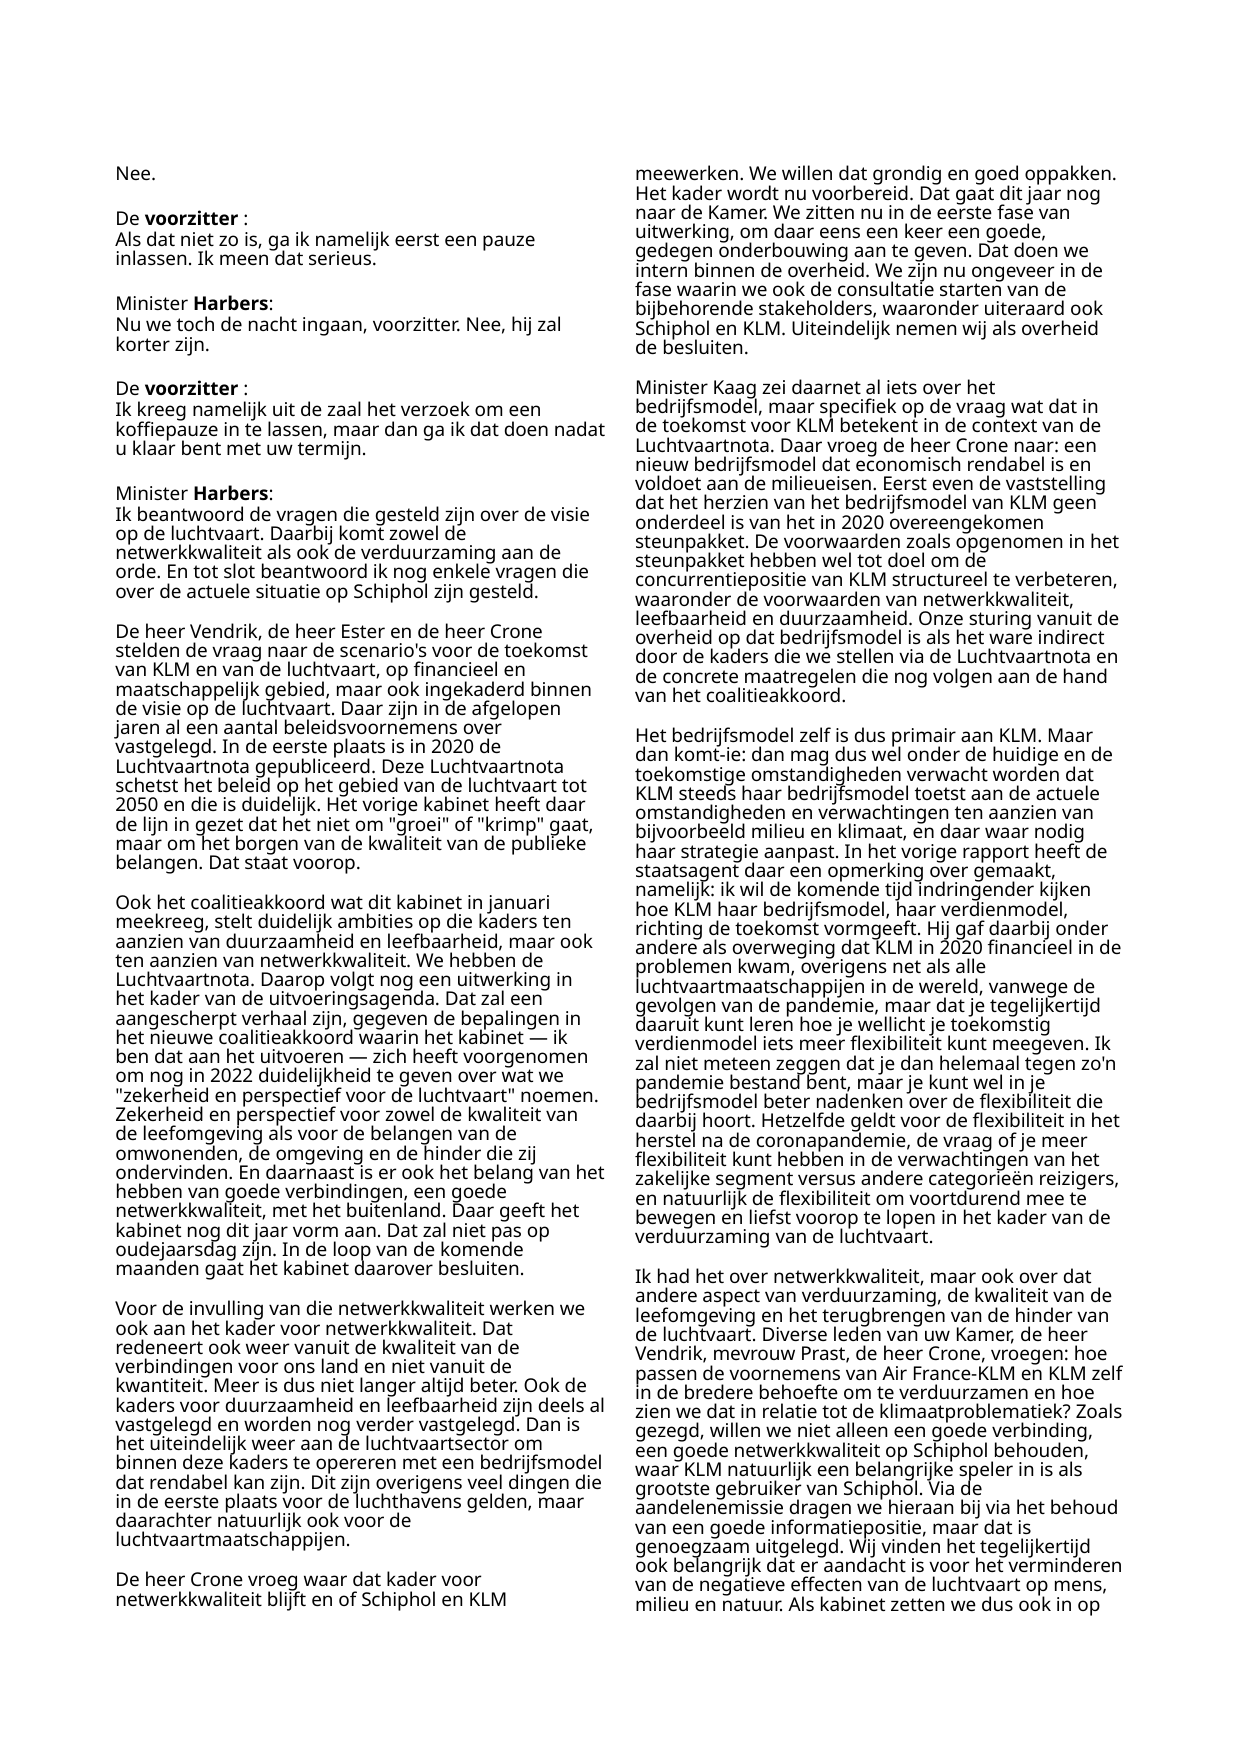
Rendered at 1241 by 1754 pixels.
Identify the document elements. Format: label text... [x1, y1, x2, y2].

text meewerken. We willen dat grondig en goed oppakken. Het kader wordt nu voorbereid. Dat gaat dit jaar nog naar de Kamer. We zitten nu in de eerste fase van uitwerking, om daar eens een keer een goede, gedegen onderbouwing aan te geven. Dat doen we intern binnen de overheid. We zijn nu ongeveer in de fase waarin we ook de consultatie starten van de bijbehorende stakeholders, waaronder uiteraard ook Schiphol en KLM. Uiteindelijk nemen wij als overheid de besluiten. [635, 165, 1125, 358]
text De voorzitter : [115, 376, 605, 401]
text Het bedrijfsmodel zelf is dus primair aan KLM. Maar dan komt-ie: dan mag dus wel onder de huidige en de toekomstige omstandigheden verwacht worden dat KLM steeds haar bedrijfsmodel toetst aan de actuele omstandigheden en verwachtingen ten aanzien van bijvoorbeeld milieu en klimaat, en daar waar nodig haar strategie aanpast. In het vorige rapport heeft de staatsagent daar een opmerking over gemaakt, namelijk: ik wil de komende tijd indringender kijken hoe KLM haar bedrijfsmodel, haar verdienmodel, richting de toekomst vormgeeft. Hij gaf daarbij onder andere als overweging dat KLM in 2020 financieel in de problemen kwam, overigens net als alle luchtvaartmaatschappijen in de wereld, vanwege de gevolgen van de pandemie, maar dat je tegelijkertijd daaruit kunt leren hoe je wellicht je toekomstig verdienmodel iets meer flexibiliteit kunt meegeven. Ik zal niet meteen zeggen dat je dan helemaal tegen zo'n pandemie bestand bent, maar je kunt wel in je bedrijfsmodel beter nadenken over de flexibiliteit die daarbij hoort. Hetzelfde geldt voor de flexibiliteit in het herstel na de coronapandemie, de vraag of je meer flexibiliteit kunt hebben in de verwachtingen van het zakelijke segment versus andere categorieën reizigers, en natuurlijk de flexibiliteit om voortdurend mee te bewegen en liefst voorop te lopen in het kader van de verduurzaming van de luchtvaart. [635, 727, 1125, 1247]
text Minister Kaag zei daarnet al iets over het bedrijfsmodel, maar specifiek op de vraag wat dat in de toekomst voor KLM betekent in de context van de Luchtvaartnota. Daar vroeg de heer Crone naar: een nieuw bedrijfsmodel dat economisch rendabel is en voldoet aan de milieueisen. Eerst even de vaststelling dat het herzien van het bedrijfsmodel van KLM geen onderdeel is van het in 2020 overeengekomen steunpakket. De voorwaarden zoals opgenomen in het steunpakket hebben wel tot doel om de concurrentiepositie van KLM structureel te verbeteren, waaronder de voorwaarden van netwerkkwaliteit, leefbaarheid en duurzaamheid. Onze sturing vanuit de overheid op dat bedrijfsmodel is als het ware indirect door de kaders die we stellen via de Luchtvaartnota en de concrete maatregelen die nog volgen aan de hand van het coalitieakkoord. [635, 379, 1125, 706]
text De heer Vendrik, de heer Ester en de heer Crone stelden de vraag naar de scenario's voor de toekomst van KLM en van de luchtvaart, op financieel en maatschappelijk gebied, maar ook ingekaderd binnen de visie op de luchtvaart. Daar zijn in de afgelopen jaren al een aantal beleidsvoornemens over vastgelegd. In de eerste plaats is in 2020 de Luchtvaartnota gepubliceerd. Deze Luchtvaartnota schetst het beleid op het gebied van de luchtvaart tot 2050 en die is duidelijk. Het vorige kabinet heeft daar de lijn in gezet dat het niet om "groei" of "krimp" gaat, maar om het borgen van de kwaliteit van de publieke belangen. Dat staat voorop. [115, 623, 605, 873]
text Ook het coalitieakkoord wat dit kabinet in januari meekreeg, stelt duidelijk ambities op die kaders ten aanzien van duurzaamheid en leefbaarheid, maar ook ten aanzien van netwerkkwaliteit. We hebben de Luchtvaartnota. Daarop volgt nog een uitwerking in het kader van de uitvoeringsagenda. Dat zal een aangescherpt verhaal zijn, gegeven de bepalingen in het nieuwe coalitieakkoord waarin het kabinet — ik ben dat aan het uitvoeren — zich heeft voorgenomen om nog in 2022 duidelijkheid te geven over wat we "zekerheid en perspectief voor de luchtvaart" noemen. Zekerheid en perspectief voor zowel de kwaliteit van de leefomgeving als voor de belangen van de omwonenden, de omgeving en de hinder die zij ondervinden. En daarnaast is er ook het belang van het hebben van goede verbindingen, een goede netwerkkwaliteit, met het buitenland. Daar geeft het kabinet nog dit jaar vorm aan. Dat zal niet pas op oudejaarsdag zijn. In de loop van de komende maanden gaat het kabinet daarover besluiten. [115, 894, 605, 1279]
text Minister Harbers: [115, 480, 605, 506]
text De voorzitter : [115, 205, 605, 231]
text Ik had het over netwerkkwaliteit, maar ook over dat andere aspect van verduurzaming, de kwaliteit van de leefomgeving en het terugbrengen van de hinder van de luchtvaart. Diverse leden van uw Kamer, de heer Vendrik, mevrouw Prast, de heer Crone, vroegen: hoe passen de voornemens van Air France-KLM en KLM zelf in de bredere behoefte om te verduurzamen en hoe zien we dat in relatie tot de klimaatproblematiek? Zoals gezegd, willen we niet alleen een goede verbinding, een goede netwerkkwaliteit op Schiphol behouden, waar KLM natuurlijk een belangrijke speler in is als grootste gebruiker van Schiphol. Via de aandelenemissie dragen we hieraan bij via het behoud van een goede informatiepositie, maar dat is genoegzaam uitgelegd. Wij vinden het tegelijkertijd ook belangrijk dat er aandacht is voor het verminderen van de negatieve effecten van de luchtvaart op mens, milieu en natuur. Als kabinet zetten we dus ook in op [635, 1268, 1125, 1615]
text De heer Crone vroeg waar dat kader voor netwerkkwaliteit blijft en of Schiphol en KLM [115, 1571, 605, 1610]
text Minister Harbers: [115, 291, 605, 316]
text Ik beantwoord de vragen die gesteld zijn over de visie op de luchtvaart. Daarbij komt zowel de netwerkkwaliteit als ook de verduurzaming aan de orde. En tot slot beantwoord ik nog enkele vragen die over de actuele situatie op Schiphol zijn gesteld. [115, 506, 605, 602]
text Nee. [115, 165, 605, 184]
text Ik kreeg namelijk uit de zaal het verzoek om een koffiepauze in te lassen, maar dan ga ik dat doen nadat u klaar bent met uw termijn. [115, 401, 605, 459]
text Voor de invulling van die netwerkkwaliteit werken we ook aan het kader voor netwerkkwaliteit. Dat redeneert ook weer vanuit de kwaliteit van de verbindingen voor ons land en niet vanuit de kwantiteit. Meer is dus niet langer altijd beter. Ook de kaders voor duurzaamheid en leefbaarheid zijn deels al vastgelegd en worden nog verder vastgelegd. Dan is het uiteindelijk weer aan de luchtvaartsector om binnen deze kaders te opereren met een bedrijfsmodel dat rendabel kan zijn. Dit zijn overigens veel dingen die in de eerste plaats voor de luchthavens gelden, maar daarachter natuurlijk ook voor de luchtvaartmaatschappijen. [115, 1300, 605, 1551]
text Nu we toch de nacht ingaan, voorzitter. Nee, hij zal korter zijn. [115, 316, 605, 355]
text Als dat niet zo is, ga ik namelijk eerst een pauze inlassen. Ik meen dat serieus. [115, 231, 605, 270]
